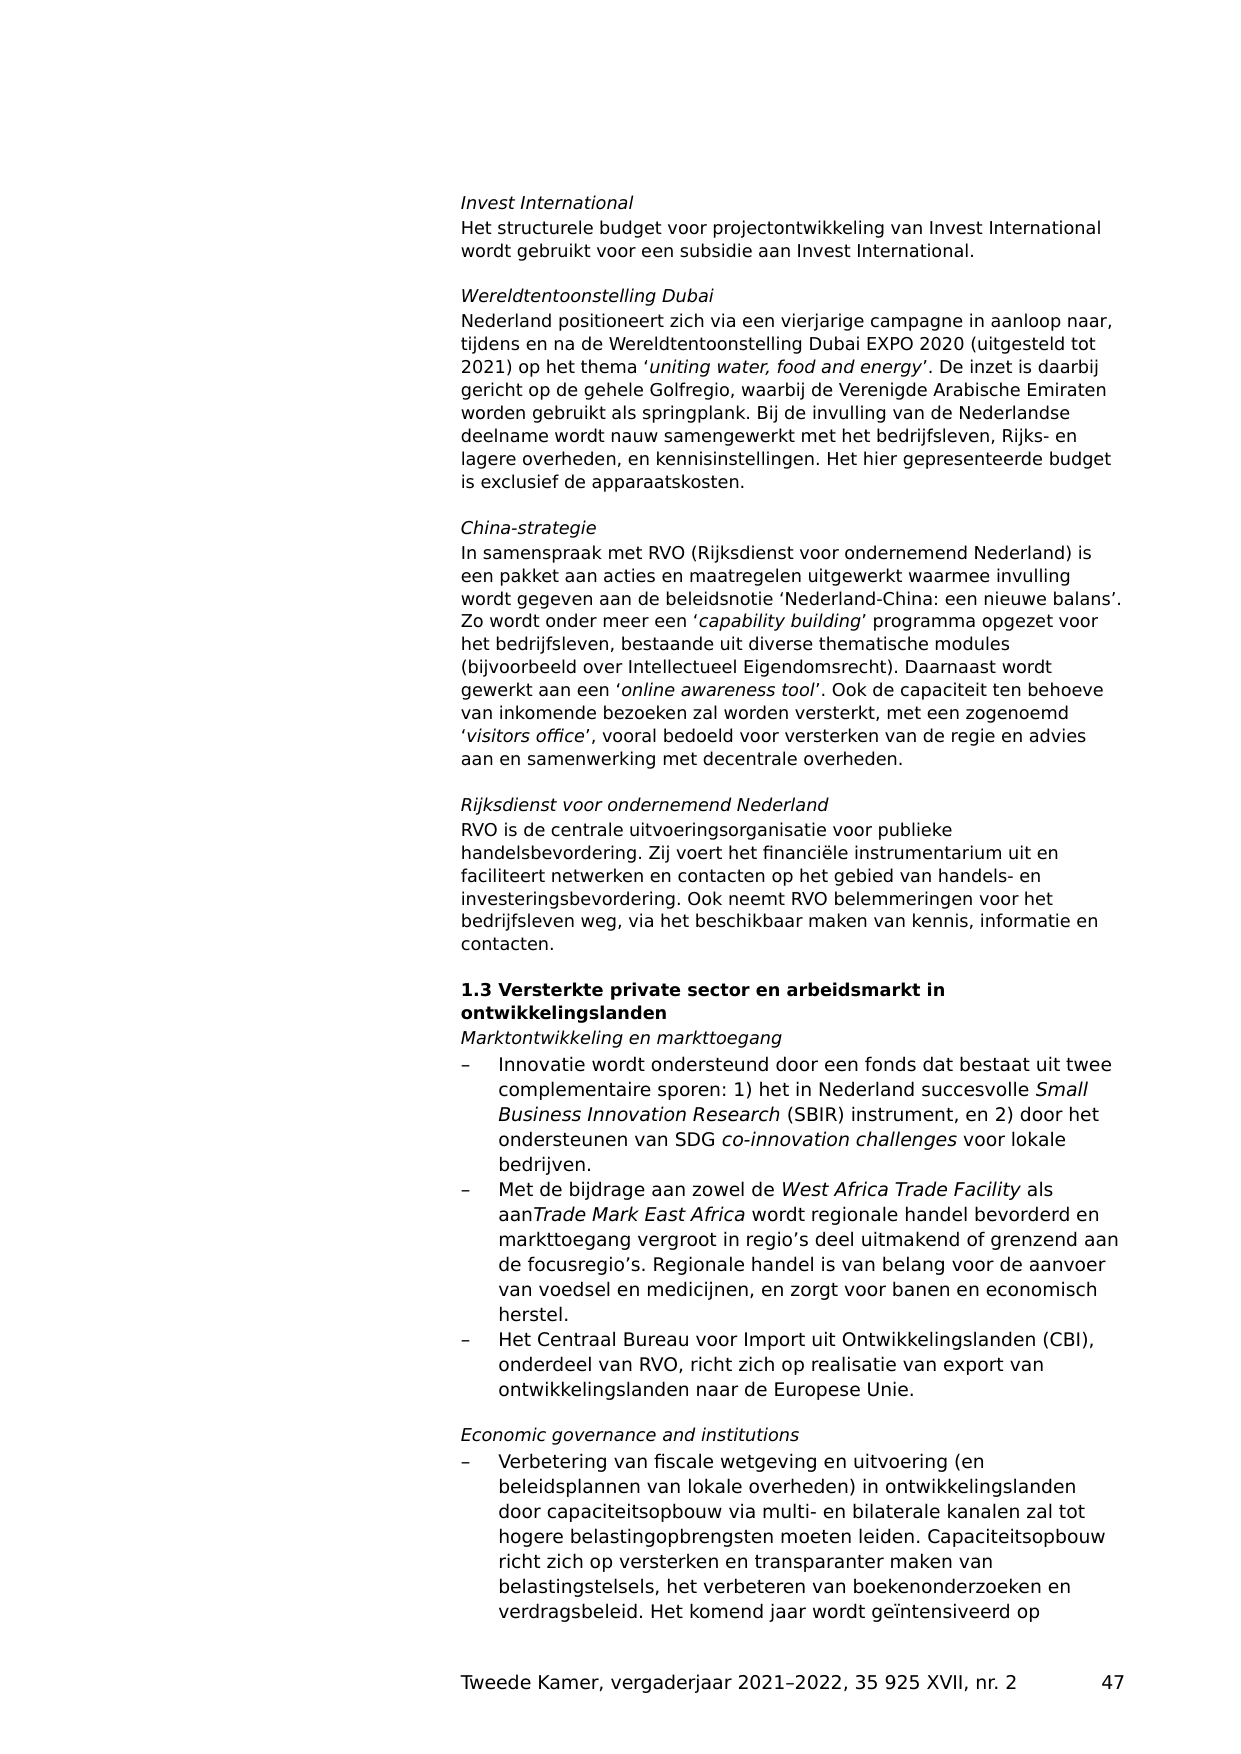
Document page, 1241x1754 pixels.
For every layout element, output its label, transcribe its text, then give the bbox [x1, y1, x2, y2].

text China-strategie [461, 516, 1125, 539]
list Het Centraal Bureau voor Import uit Ontwikkelingslanden (CBI), onderdeel van RVO, richt zich op realisatie van export van ontwikkelingslanden naar de Europese Unie. [461, 1326, 1125, 1401]
text Wereldtentoonstelling Dubai [461, 284, 1125, 307]
text Het structurele budget voor projectontwikkeling van Invest International wordt gebruikt voor een subsidie aan Invest International. [461, 216, 1125, 262]
text In samenspraak met RVO (Rijksdienst voor ondernemend Nederland) is een pakket aan acties en maatregelen uitgewerkt waarmee invulling wordt gegeven aan de beleidsnotie ‘Nederland-China: een nieuwe balans’. Zo wordt onder meer een ‘capability building’ programma opgezet voor het bedrijfsleven, bestaande uit diverse thematische modules (bijvoorbeeld over Intellectueel Eigendomsrecht). Daarnaast wordt gewerkt aan een ‘online awareness tool’. Ook de capaciteit ten behoeve van inkomende bezoeken zal worden versterkt, met een zogenoemd ‘visitors office’, vooral bedoeld voor versterken van de regie en advies aan en samenwerking met decentrale overheden. [461, 541, 1125, 770]
text Marktontwikkeling en markttoegang [461, 1026, 1125, 1049]
text Nederland positioneert zich via een vierjarige campagne in aanloop naar, tijdens en na de Wereldtentoonstelling Dubai EXPO 2020 (uitgesteld tot 2021) op het thema ‘uniting water, food and energy’. De inzet is daarbij gericht op de gehele Golfregio, waarbij de Verenigde Arabische Emiraten worden gebruikt als springplank. Bij de invulling van de Nederlandse deelname wordt nauw samengewerkt met het bedrijfsleven, Rijks- en lagere overheden, en kennisinstellingen. Het hier gepresenteerde budget is exclusief de apparaatskosten. [461, 309, 1125, 493]
list Verbetering van fiscale wetgeving en uitvoering (en beleidsplannen van lokale overheden) in ontwikkelingslanden door capaciteitsopbouw via multi- en bilaterale kanalen zal tot hogere belastingopbrengsten moeten leiden. Capaciteitsopbouw richt zich op versterken en transparanter maken van belastingstelsels, het verbeteren van boekenonderzoeken en verdragsbeleid. Het komend jaar wordt geïntensiveerd op [461, 1448, 1125, 1623]
list Innovatie wordt ondersteund door een fonds dat bestaat uit twee complementaire sporen: 1) het in Nederland succesvolle Small Business Innovation Research (SBIR) instrument, en 2) door het ondersteunen van SDG co-innovation challenges voor lokale bedrijven. [461, 1051, 1125, 1176]
text Rijksdienst voor ondernemend Nederland [461, 793, 1125, 816]
list Met de bijdrage aan zowel de West Africa Trade Facility als aanTrade Mark East Africa wordt regionale handel bevorderd en markttoegang vergroot in regio’s deel uitmakend of grenzend aan de focusregio’s. Regionale handel is van belang voor de aanvoer van voedsel en medicijnen, en zorgt voor banen en economisch herstel. [461, 1176, 1125, 1326]
text Invest International [461, 191, 1125, 214]
text Economic governance and institutions [461, 1423, 1125, 1446]
text RVO is de centrale uitvoeringsorganisatie voor publieke handelsbevordering. Zij voert het financiële instrumentarium uit en faciliteert netwerken en contacten op het gebied van handels- en investeringsbevordering. Ook neemt RVO belemmeringen voor het bedrijfsleven weg, via het beschikbaar maken van kennis, informatie en contacten. [461, 818, 1125, 955]
text 1.3 Versterkte private sector en arbeidsmarkt in ontwikkelingslanden [461, 978, 1125, 1024]
